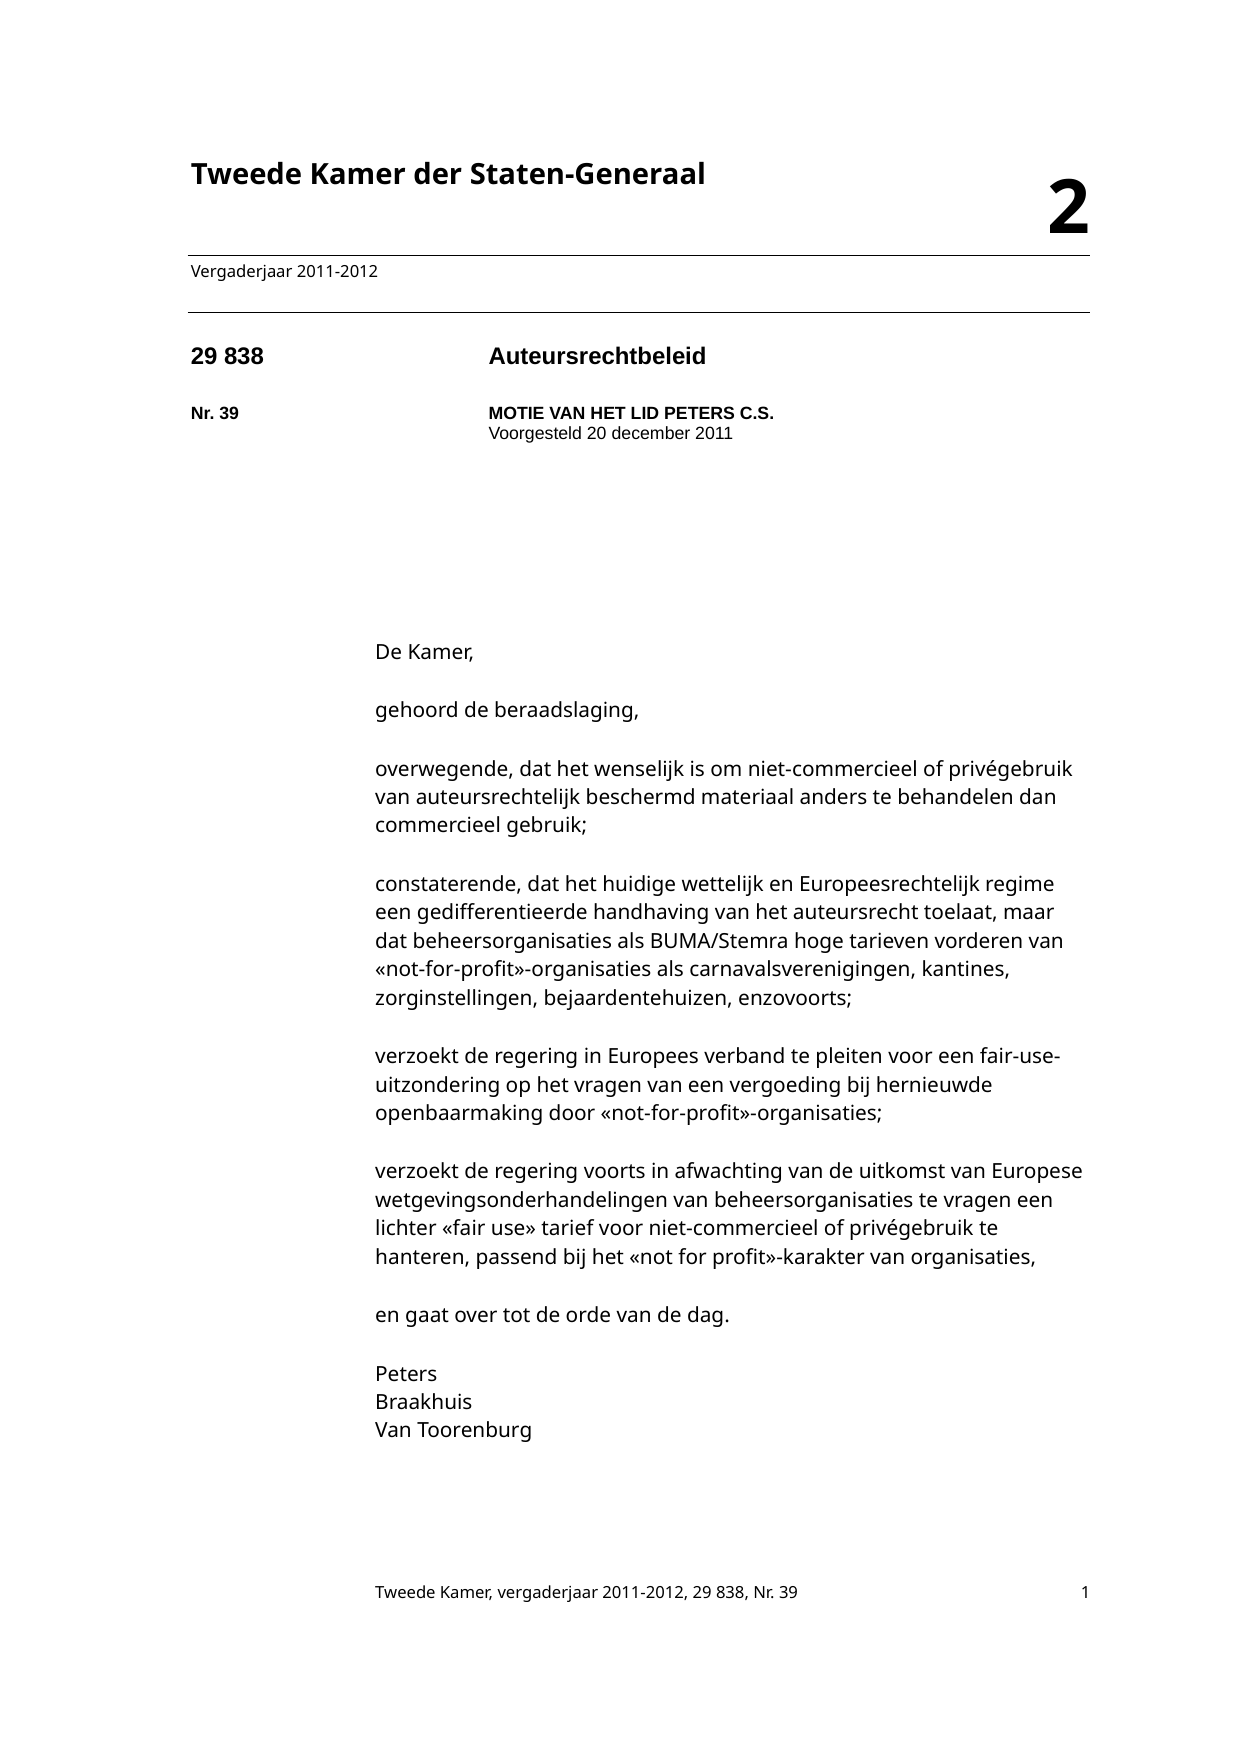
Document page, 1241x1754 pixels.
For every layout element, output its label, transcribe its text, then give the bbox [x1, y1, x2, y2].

text gehoord de beraadslaging, [375, 695, 1090, 724]
table_cell [485, 256, 1090, 312]
table_cell MOTIE VAN HET LID PETERS C.S. Voorgesteld 20 december 2011 [485, 399, 1090, 518]
text Van Toorenburg [375, 1416, 1090, 1444]
table_cell [188, 313, 485, 339]
text overwegende, dat het wenselijk is om niet-commercieel of privégebruik van auteursrechtelijk beschermd materiaal anders te behandelen dan commercieel gebruik; [375, 754, 1090, 839]
text De Kamer, [375, 637, 1090, 665]
text en gaat over tot de orde van de dag. [375, 1300, 1090, 1329]
text verzoekt de regering voorts in afwachting van de uitkomst van Europese wetgevingsonderhandelingen van beheersorganisaties te vragen een lichter «fair use» tarief voor niet-commercieel of privégebruik te hanteren, passend bij het «not for profit»-karakter van organisaties, [375, 1157, 1090, 1270]
table_cell Nr. 39 [188, 399, 485, 518]
text constaterende, dat het huidige wettelijk en Europeesrechtelijk regime een gedifferentieerde handhaving van het auteursrecht toelaat, maar dat beheersorganisaties als BUMA/Stemra hoge tarieven vorderen van «not-for-profit»-organisaties als carnavalsverenigingen, kantines, zorginstellingen, bejaardentehuizen, enzovoorts; [375, 869, 1090, 1011]
table_cell Vergaderjaar 2011-2012 [188, 256, 485, 312]
table_header Tweede Kamer der Staten-Generaal [188, 150, 909, 255]
table_cell Auteursrechtbeleid [485, 339, 1090, 399]
text verzoekt de regering in Europees verband te pleiten voor een fair-use-uitzondering op het vragen van een vergoeding bij hernieuwde openbaarmaking door «not-for-profit»-organisaties; [375, 1041, 1090, 1127]
table_cell [485, 313, 1090, 339]
text Peters [375, 1359, 1090, 1387]
text Braakhuis [375, 1387, 1090, 1416]
table_header 2 [910, 150, 1090, 255]
table_cell 29 838 [188, 339, 485, 399]
